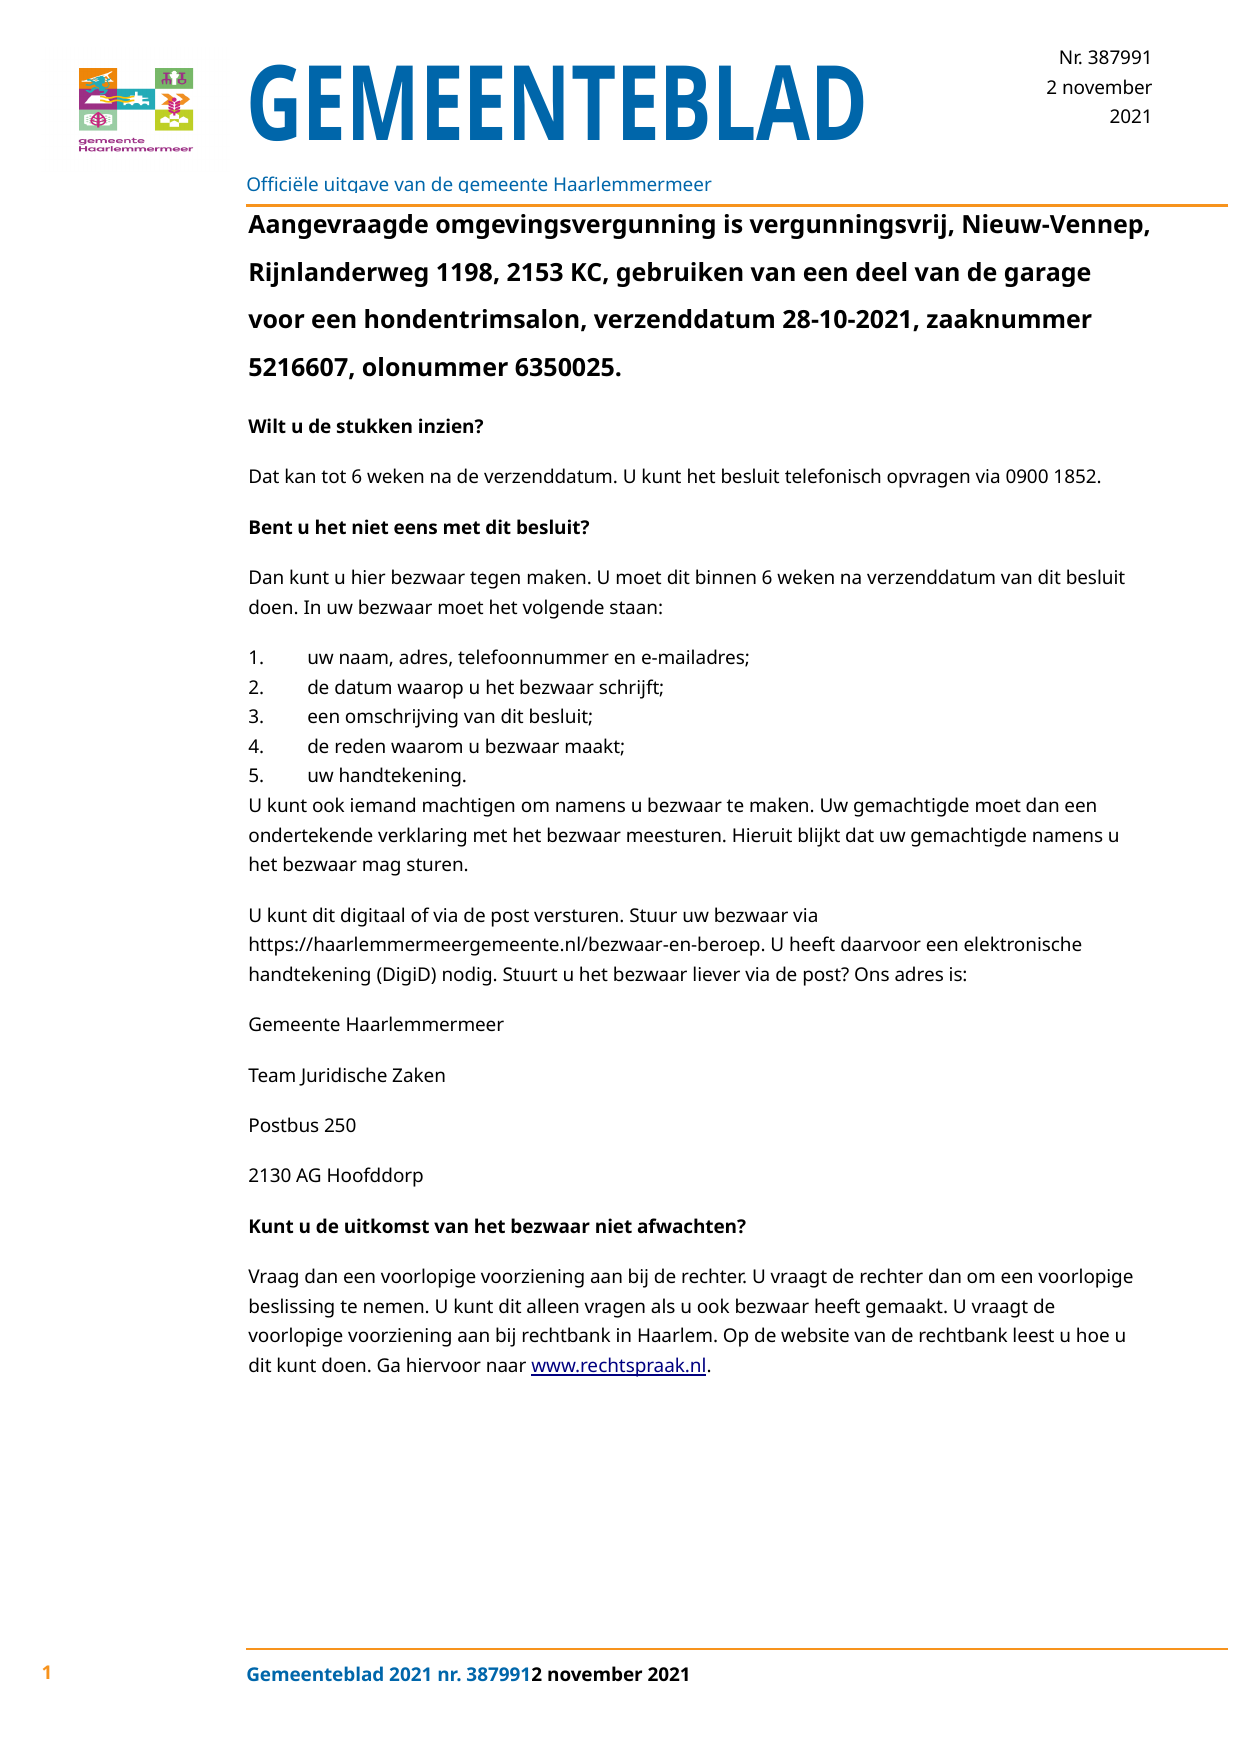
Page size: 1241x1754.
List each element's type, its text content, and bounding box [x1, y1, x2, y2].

text Team Juridische Zaken [248, 1062, 1152, 1088]
text Dat kan tot 6 weken na de verzenddatum. U kunt het besluit telefonisch opvragen via 0900 1852. [248, 463, 1152, 489]
text U kunt ook iemand machtigen om namens u bezwaar te maken. Uw gemachtigde moet dan een ondertekende verklaring met het bezwaar meesturen. Hieruit blijkt dat uw gemachtigde namens u het bezwaar mag sturen. [248, 792, 1152, 877]
text Aangevraagde omgevingsvergunning is vergunningsvrij, Nieuw-Vennep, Rijnlanderweg 1198, 2153 KC, gebruiken van een deel van de garage voor een hondentrimsalon, verzenddatum 28-10-2021, zaaknummer 5216607, olonummer 6350025. [248, 207, 1152, 384]
list de reden waarom u bezwaar maakt; [248, 733, 1152, 759]
text U kunt dit digitaal of via de post versturen. Stuur uw bezwaar via https://haarlemmermeergemeente.nl/bezwaar-en-beroep. U heeft daarvoor een elektronische handtekening (DigiD) nodig. Stuurt u het bezwaar liever via de post? Ons adres is: [248, 902, 1152, 987]
list uw handtekening. [248, 763, 1152, 788]
text Gemeente Haarlemmermeer [248, 1011, 1152, 1037]
text 2130 AG Hoofddorp [248, 1163, 1152, 1188]
text Postbus 250 [248, 1112, 1152, 1138]
text Bent u het niet eens met dit besluit? [248, 514, 1152, 540]
list de datum waarop u het bezwaar schrijft; [248, 674, 1152, 700]
picture [41, 47, 231, 172]
list uw naam, adres, telefoonnummer en e-mailadres; [248, 644, 1152, 670]
text Kunt u de uitkomst van het bezwaar niet afwachten? [248, 1213, 1152, 1239]
text Wilt u de stukken inzien? [248, 413, 1152, 439]
list een omschrijving van dit besluit; [248, 703, 1152, 729]
text Vraag dan een voorlopige voorziening aan bij de rechter. U vraagt de rechter dan om een voorlopige beslissing te nemen. U kunt dit alleen vragen als u ook bezwaar heeft gemaakt. U vraagt de voorlopige voorziening aan bij rechtbank in Haarlem. Op de website van de rechtbank leest u hoe u dit kunt doen. Ga hiervoor naar www.rechtspraak.nl. [248, 1263, 1152, 1378]
text Dan kunt u hier bezwaar tegen maken. U moet dit binnen 6 weken na verzenddatum van dit besluit doen. In uw bezwaar moet het volgende staan: [248, 564, 1152, 620]
